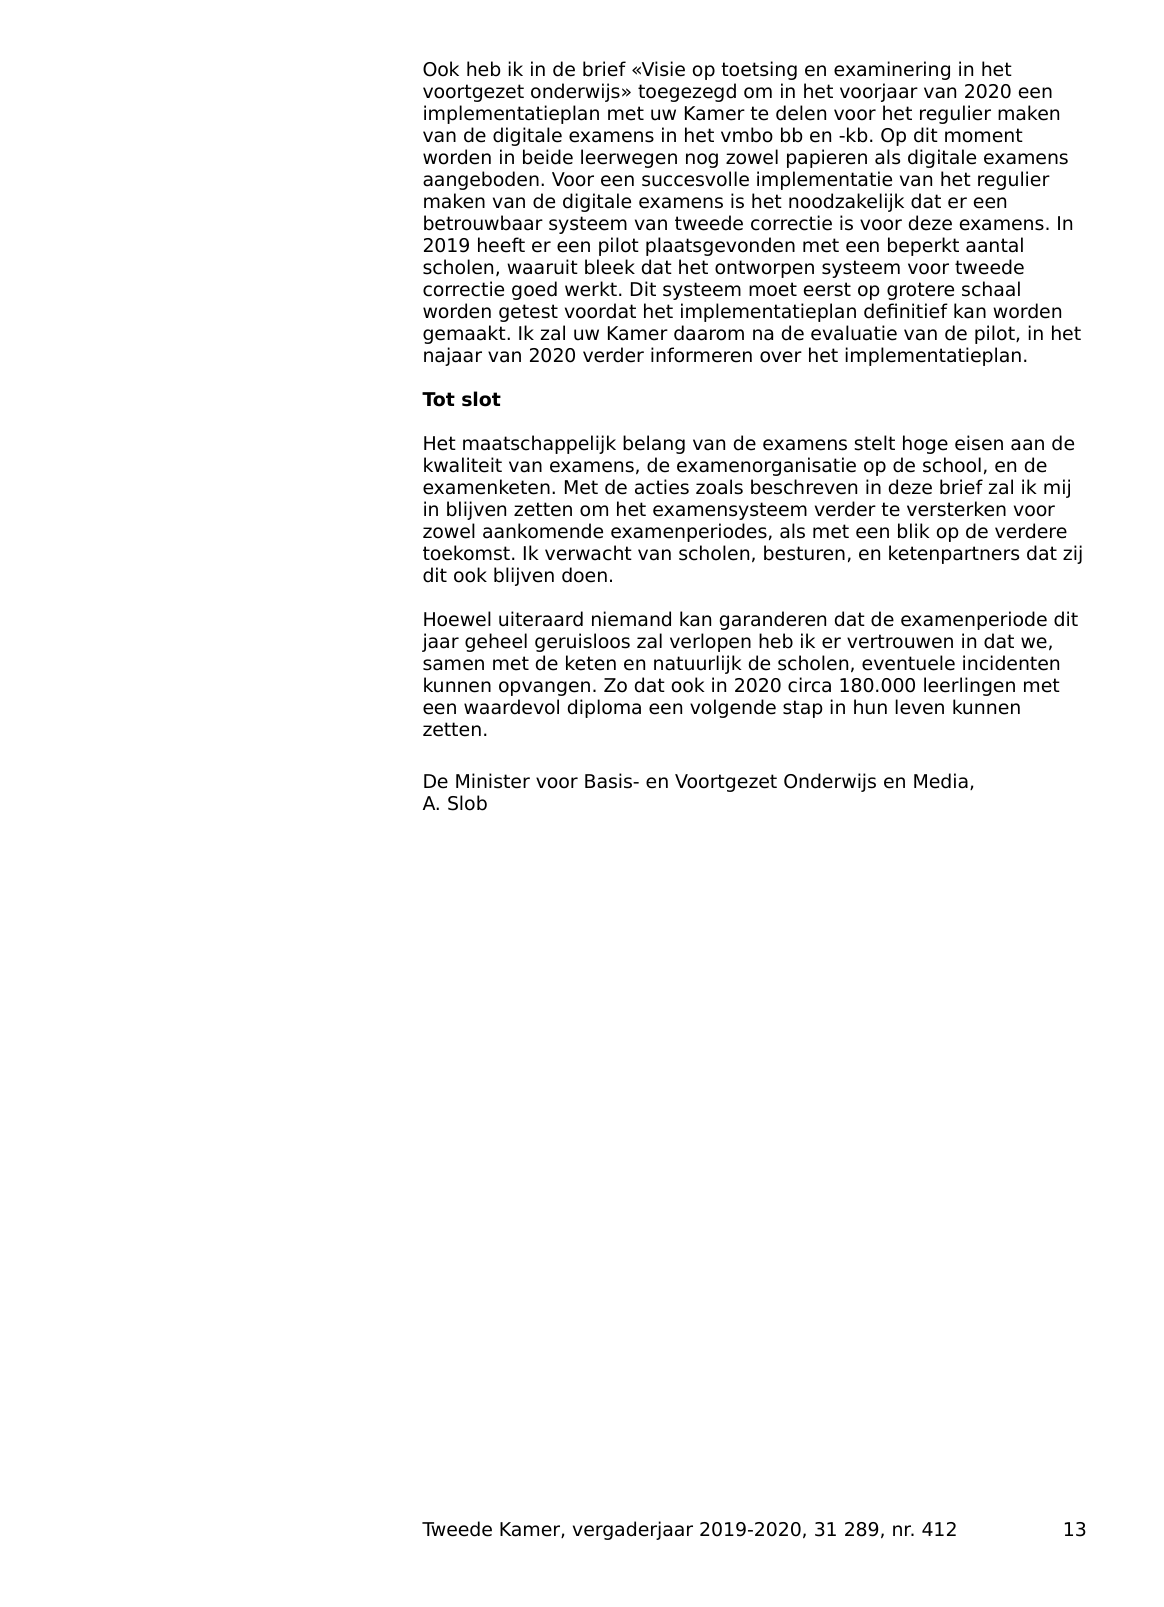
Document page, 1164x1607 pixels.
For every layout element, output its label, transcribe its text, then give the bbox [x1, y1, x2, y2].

text Het maatschappelijk belang van de examens stelt hoge eisen aan de kwaliteit van examens, de examenorganisatie op de school, en de examenketen. Met de acties zoals beschreven in deze brief zal ik mij in blijven zetten om het examensysteem verder te versterken voor zowel aankomende examenperiodes, als met een blik op de verdere toekomst. Ik verwacht van scholen, besturen, en ketenpartners dat zij dit ook blijven doen. [422, 433, 1087, 587]
text De Minister voor Basis- en Voortgezet Onderwijs en Media, A. Slob [422, 771, 1087, 815]
subtitle Tot slot [422, 389, 1087, 411]
text Ook heb ik in de brief «Visie op toetsing en examinering in het voortgezet onderwijs» toegezegd om in het voorjaar van 2020 een implementatieplan met uw Kamer te delen voor het regulier maken van de digitale examens in het vmbo bb en -kb. Op dit moment worden in beide leerwegen nog zowel papieren als digitale examens aangeboden. Voor een succesvolle implementatie van het regulier maken van de digitale examens is het noodzakelijk dat er een betrouwbaar systeem van tweede correctie is voor deze examens. In 2019 heeft er een pilot plaatsgevonden met een beperkt aantal scholen, waaruit bleek dat het ontworpen systeem voor tweede correctie goed werkt. Dit systeem moet eerst op grotere schaal worden getest voordat het implementatieplan definitief kan worden gemaakt. Ik zal uw Kamer daarom na de evaluatie van de pilot, in het najaar van 2020 verder informeren over het implementatieplan. [422, 59, 1087, 367]
text Hoewel uiteraard niemand kan garanderen dat de examenperiode dit jaar geheel geruisloos zal verlopen heb ik er vertrouwen in dat we, samen met de keten en natuurlijk de scholen, eventuele incidenten kunnen opvangen. Zo dat ook in 2020 circa 180.000 leerlingen met een waardevol diploma een volgende stap in hun leven kunnen zetten. [422, 609, 1087, 741]
